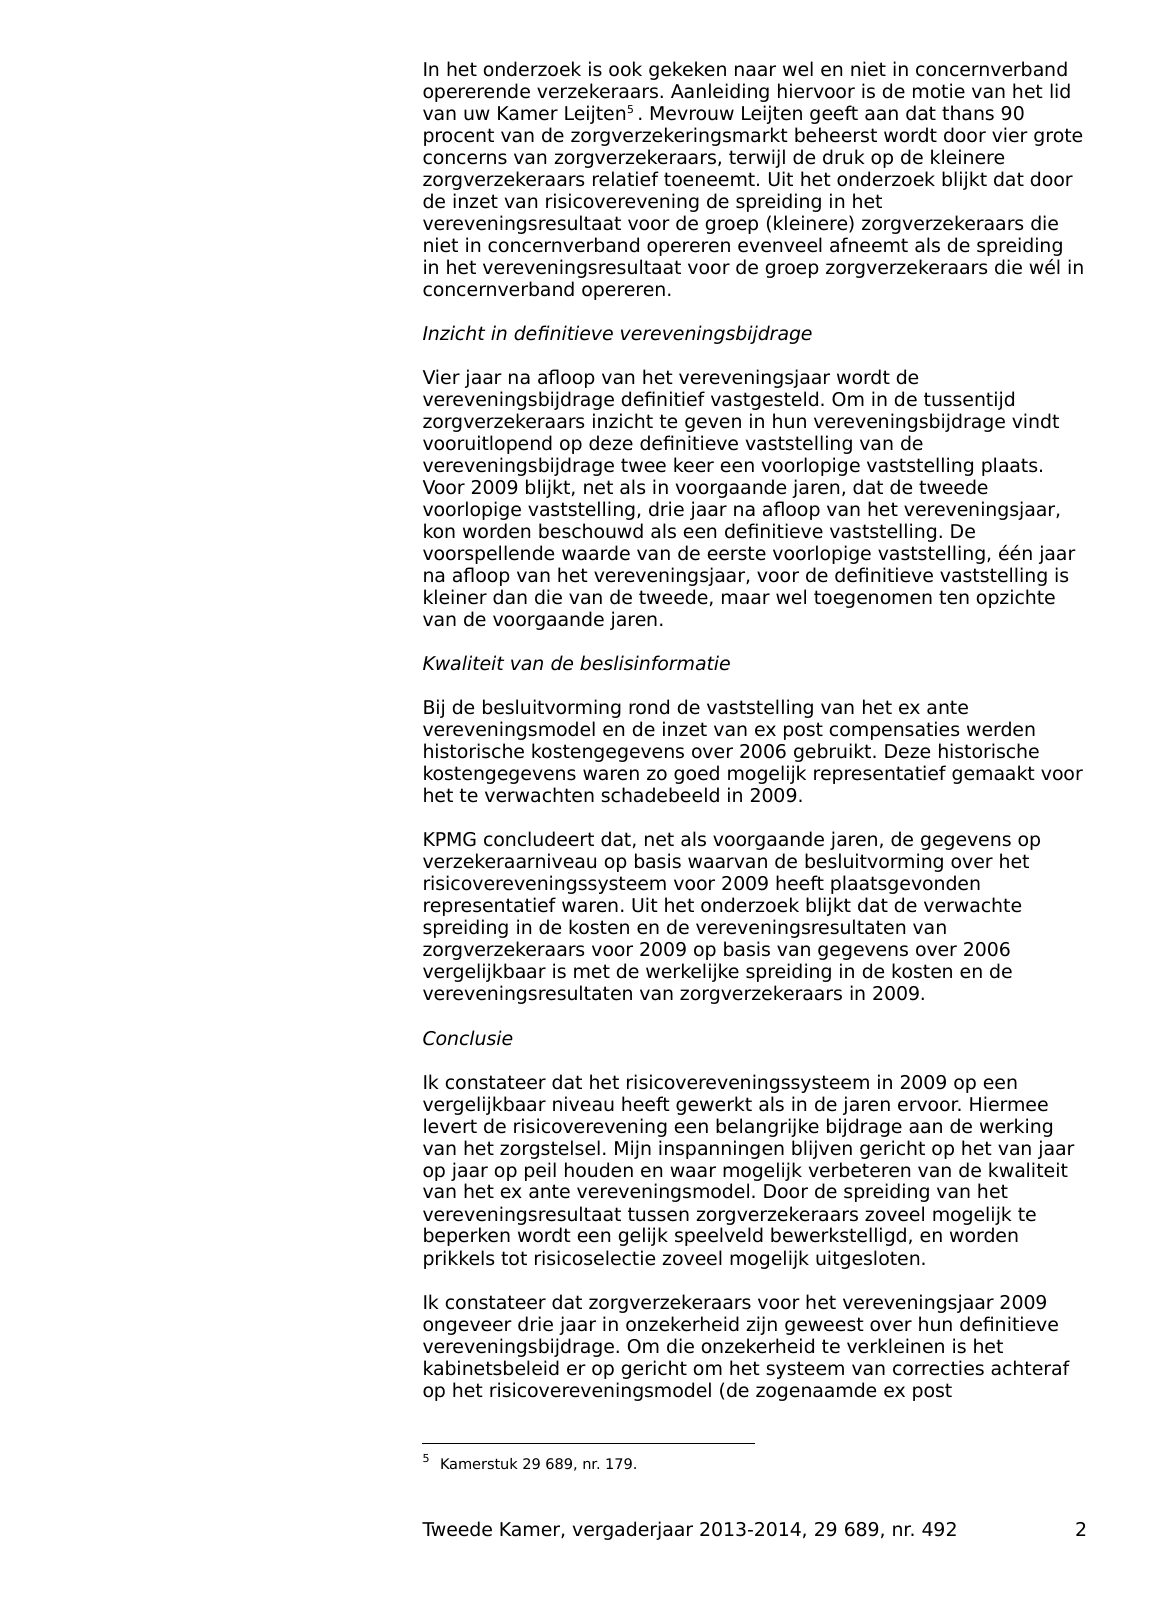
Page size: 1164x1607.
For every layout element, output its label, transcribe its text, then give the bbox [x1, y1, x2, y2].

text Ik constateer dat het risicovereveningssysteem in 2009 op een vergelijkbaar niveau heeft gewerkt als in de jaren ervoor. Hiermee levert de risicoverevening een belangrijke bijdrage aan de werking van het zorgstelsel. Mijn inspanningen blijven gericht op het van jaar op jaar op peil houden en waar mogelijk verbeteren van de kwaliteit van het ex ante vereveningsmodel. Door de spreiding van het vereveningsresultaat tussen zorgverzekeraars zoveel mogelijk te beperken wordt een gelijk speelveld bewerkstelligd, en worden prikkels tot risicoselectie zoveel mogelijk uitgesloten. [422, 1072, 1087, 1269]
text Vier jaar na afloop van het vereveningsjaar wordt de vereveningsbijdrage definitief vastgesteld. Om in de tussentijd zorgverzekeraars inzicht te geven in hun vereveningsbijdrage vindt vooruitlopend op deze definitieve vaststelling van de vereveningsbijdrage twee keer een voorlopige vaststelling plaats. [422, 367, 1087, 477]
subtitle Inzicht in definitieve vereveningsbijdrage [422, 323, 1087, 345]
text Kamerstuk 29 689, nr. 179. [422, 1452, 1087, 1474]
text In het onderzoek is ook gekeken naar wel en niet in concernverband opererende verzekeraars. Aanleiding hiervoor is de motie van het lid van uw Kamer Leijten. Mevrouw Leijten geeft aan dat thans 90 procent van de zorgverzekeringsmarkt beheerst wordt door vier grote concerns van zorgverzekeraars, terwijl de druk op de kleinere zorgverzekeraars relatief toeneemt. Uit het onderzoek blijkt dat door de inzet van risicoverevening de spreiding in het vereveningsresultaat voor de groep (kleinere) zorgverzekeraars die niet in concernverband opereren evenveel afneemt als de spreiding in het vereveningsresultaat voor de groep zorgverzekeraars die wél in concernverband opereren. [422, 59, 1087, 301]
subtitle Kwaliteit van de beslisinformatie [422, 653, 1087, 675]
text KPMG concludeert dat, net als voorgaande jaren, de gegevens op verzekeraarniveau op basis waarvan de besluitvorming over het risicovereveningssysteem voor 2009 heeft plaatsgevonden representatief waren. Uit het onderzoek blijkt dat de verwachte spreiding in de kosten en de vereveningsresultaten van zorgverzekeraars voor 2009 op basis van gegevens over 2006 vergelijkbaar is met de werkelijke spreiding in de kosten en de vereveningsresultaten van zorgverzekeraars in 2009. [422, 829, 1087, 1005]
text Ik constateer dat zorgverzekeraars voor het vereveningsjaar 2009 ongeveer drie jaar in onzekerheid zijn geweest over hun definitieve vereveningsbijdrage. Om die onzekerheid te verkleinen is het kabinetsbeleid er op gericht om het systeem van correcties achteraf op het risicovereveningsmodel (de zogenaamde ex post [422, 1292, 1087, 1401]
text Voor 2009 blijkt, net als in voorgaande jaren, dat de tweede voorlopige vaststelling, drie jaar na afloop van het vereveningsjaar, kon worden beschouwd als een definitieve vaststelling. De voorspellende waarde van de eerste voorlopige vaststelling, één jaar na afloop van het vereveningsjaar, voor de definitieve vaststelling is kleiner dan die van de tweede, maar wel toegenomen ten opzichte van de voorgaande jaren. [422, 477, 1087, 631]
subtitle Conclusie [422, 1027, 1087, 1049]
text Bij de besluitvorming rond de vaststelling van het ex ante vereveningsmodel en de inzet van ex post compensaties werden historische kostengegevens over 2006 gebruikt. Deze historische kostengegevens waren zo goed mogelijk representatief gemaakt voor het te verwachten schadebeeld in 2009. [422, 697, 1087, 807]
